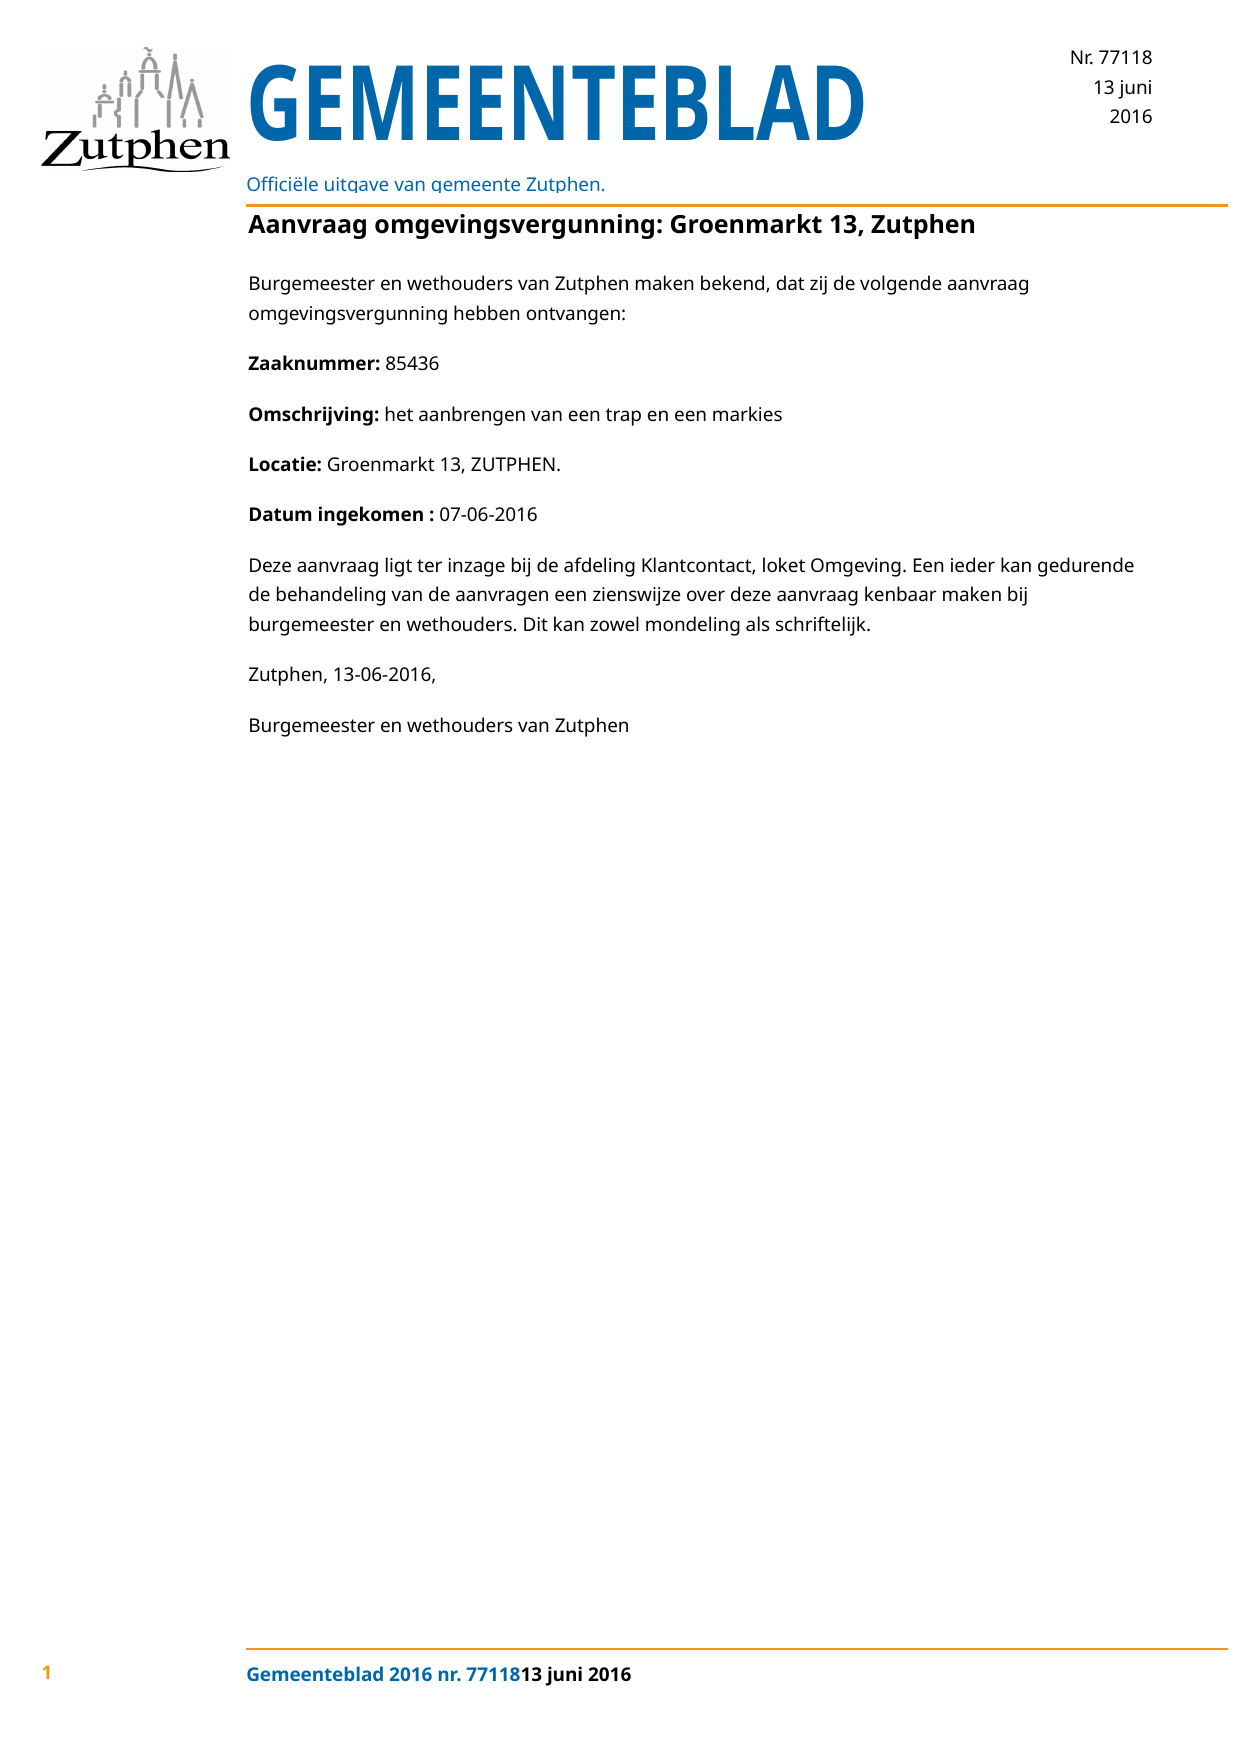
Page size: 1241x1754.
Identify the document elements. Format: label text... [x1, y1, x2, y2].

text Burgemeester en wethouders van Zutphen maken bekend, dat zij de volgende aanvraag omgevingsvergunning hebben ontvangen: [248, 270, 1152, 326]
text Zaaknummer: 85436 [248, 350, 1152, 376]
text Omschrijving: het aanbrengen van een trap en een markies [248, 401, 1152, 426]
picture [41, 47, 231, 172]
text Burgemeester en wethouders van Zutphen [248, 712, 1152, 738]
text Deze aanvraag ligt ter inzage bij de afdeling Klantcontact, loket Omgeving. Een ieder kan gedurende de behandeling van de aanvragen een zienswijze over deze aanvraag kenbaar maken bij burgemeester en wethouders. Dit kan zowel mondeling als schriftelijk. [248, 552, 1152, 637]
text Locatie: Groenmarkt 13, ZUTPHEN. [248, 451, 1152, 477]
text Zutphen, 13-06-2016, [248, 662, 1152, 687]
text Datum ingekomen : 07-06-2016 [248, 502, 1152, 527]
text Aanvraag omgevingsvergunning: Groenmarkt 13, Zutphen [248, 207, 1152, 241]
